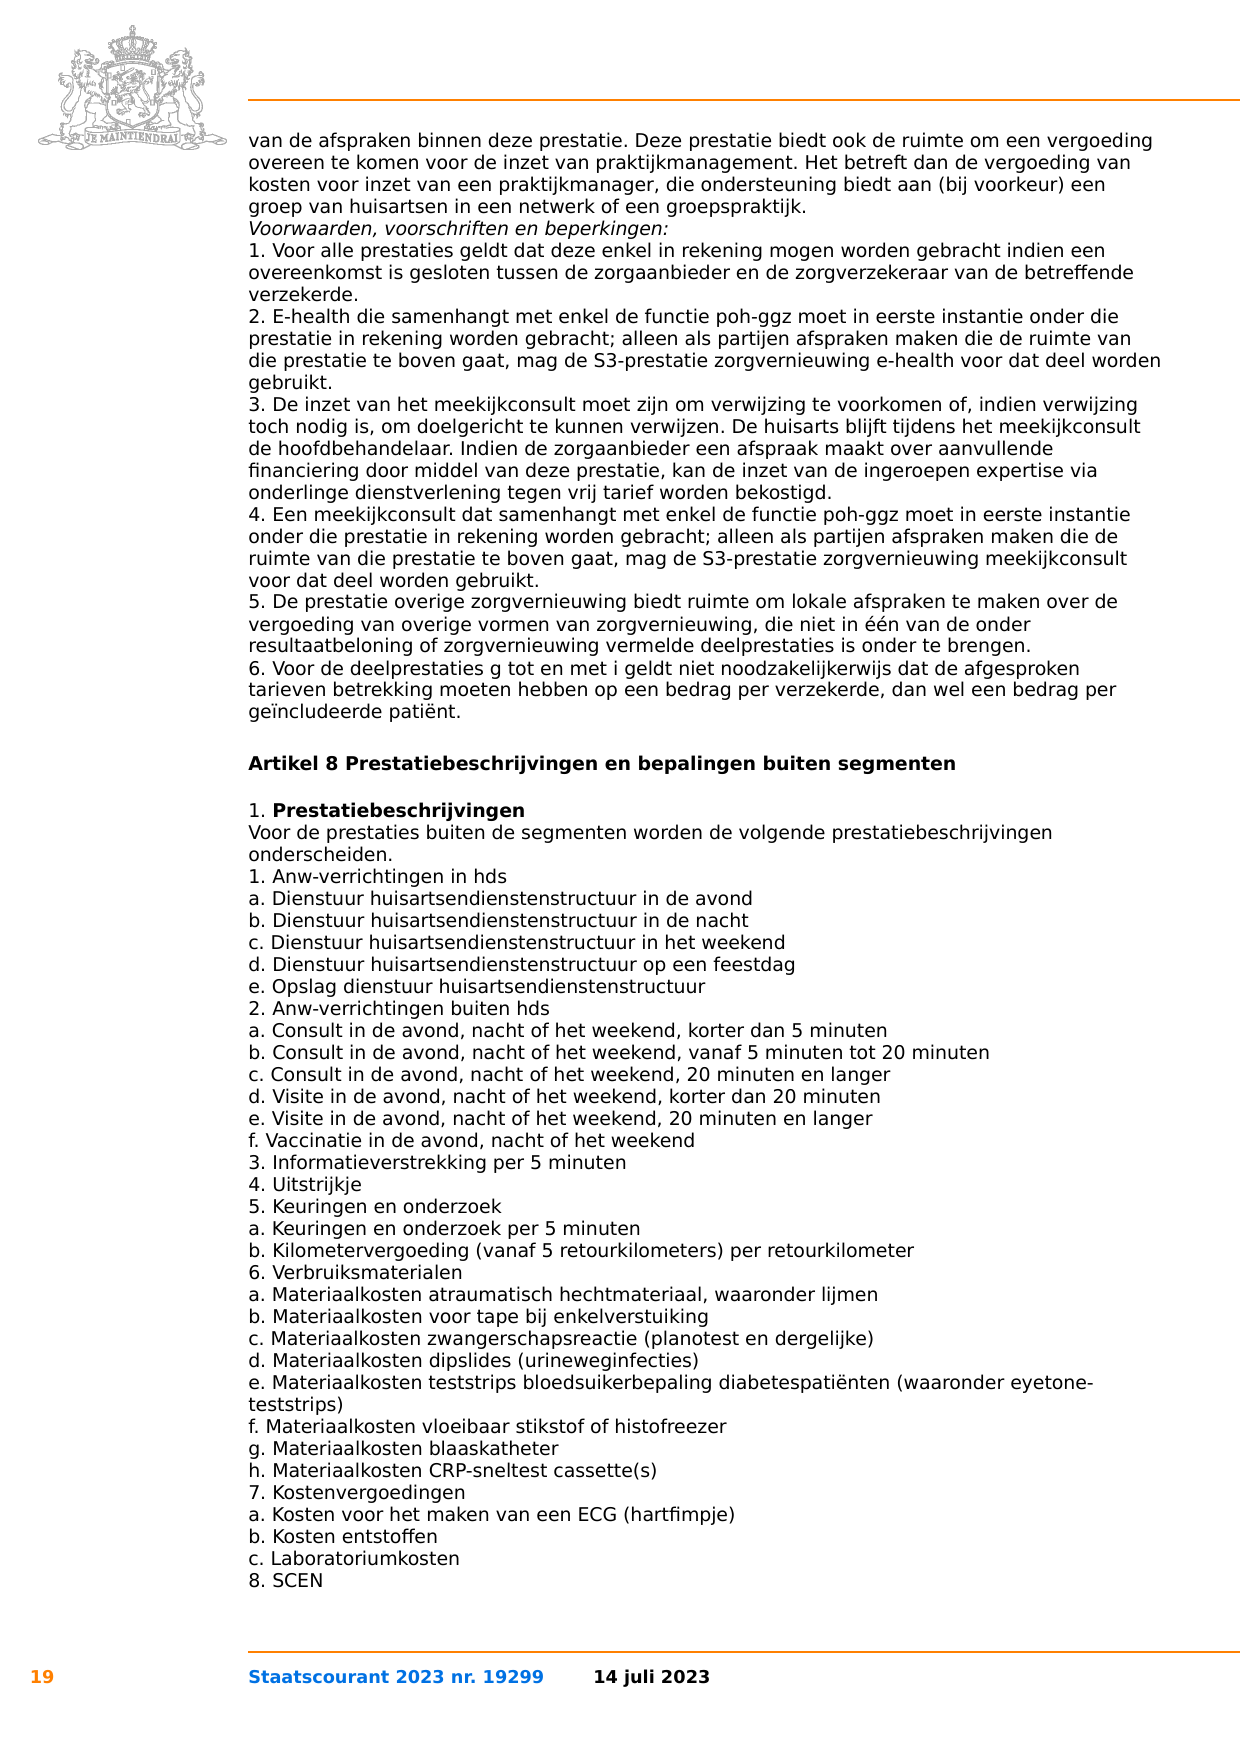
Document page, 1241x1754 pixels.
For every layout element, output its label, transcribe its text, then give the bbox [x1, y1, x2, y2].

text c. Dienstuur huisartsendienstenstructuur in het weekend [248, 932, 1163, 954]
text 3. De inzet van het meekijkconsult moet zijn om verwijzing te voorkomen of, indien verwijzing toch nodig is, om doelgericht te kunnen verwijzen. De huisarts blijft tijdens het meekijkconsult de hoofdbehandelaar. Indien de zorgaanbieder een afspraak maakt over aanvullende financiering door middel van deze prestatie, kan de inzet van de ingeroepen expertise via onderlinge dienstverlening tegen vrij tarief worden bekostigd. [248, 394, 1163, 503]
text 6. Voor de deelprestaties g tot en met i geldt niet noodzakelijkerwijs dat de afgesproken tarieven betrekking moeten hebben op een bedrag per verzekerde, dan wel een bedrag per geïncludeerde patiënt. [248, 657, 1163, 723]
text a. Consult in de avond, nacht of het weekend, korter dan 5 minuten [248, 1020, 1163, 1042]
text f. Materiaalkosten vloeibaar stikstof of histofreezer [248, 1416, 1163, 1438]
text d. Dienstuur huisartsendienstenstructuur op een feestdag [248, 954, 1163, 976]
text 5. De prestatie overige zorgvernieuwing biedt ruimte om lokale afspraken te maken over de vergoeding van overige vormen van zorgvernieuwing, die niet in één van de onder resultaatbeloning of zorgvernieuwing vermelde deelprestaties is onder te brengen. [248, 591, 1163, 657]
text f. Vaccinatie in de avond, nacht of het weekend [248, 1130, 1163, 1152]
text 7. Kostenvergoedingen [248, 1482, 1163, 1504]
text a. Dienstuur huisartsendienstenstructuur in de avond [248, 888, 1163, 910]
text a. Keuringen en onderzoek per 5 minuten [248, 1218, 1163, 1240]
text 1. Anw-verrichtingen in hds [248, 866, 1163, 888]
text 2. Anw-verrichtingen buiten hds [248, 998, 1163, 1020]
picture [38, 25, 227, 150]
text 3. Informatieverstrekking per 5 minuten [248, 1152, 1163, 1174]
text d. Visite in de avond, nacht of het weekend, korter dan 20 minuten [248, 1086, 1163, 1108]
text a. Kosten voor het maken van een ECG (hartfimpje) [248, 1504, 1163, 1526]
text van de afspraken binnen deze prestatie. Deze prestatie biedt ook de ruimte om een vergoeding overeen te komen voor de inzet van praktijkmanagement. Het betreft dan de vergoeding van kosten voor inzet van een praktijkmanager, die ondersteuning biedt aan (bij voorkeur) een groep van huisartsen in een netwerk of een groepspraktijk. [248, 130, 1163, 218]
text Voor de prestaties buiten de segmenten worden de volgende prestatiebeschrijvingen onderscheiden. [248, 822, 1163, 866]
text e. Opslag dienstuur huisartsendienstenstructuur [248, 976, 1163, 998]
text 1. Voor alle prestaties geldt dat deze enkel in rekening mogen worden gebracht indien een overeenkomst is gesloten tussen de zorgaanbieder en de zorgverzekeraar van de betreffende verzekerde. [248, 240, 1163, 306]
text e. Materiaalkosten teststrips bloedsuikerbepaling diabetespatiënten (waaronder eyetone- teststrips) [248, 1372, 1163, 1416]
text b. Kosten entstoffen [248, 1526, 1163, 1548]
text 8. SCEN [248, 1569, 1163, 1592]
text 4. Uitstrijkje [248, 1174, 1163, 1196]
text d. Materiaalkosten dipslides (urineweginfecties) [248, 1350, 1163, 1372]
subtitle Artikel 8 Prestatiebeschrijvingen en bepalingen buiten segmenten [248, 753, 1163, 775]
text Voorwaarden, voorschriften en beperkingen: [248, 218, 1163, 240]
text b. Consult in de avond, nacht of het weekend, vanaf 5 minuten tot 20 minuten [248, 1042, 1163, 1064]
text 6. Verbruiksmaterialen [248, 1262, 1163, 1284]
text 4. Een meekijkconsult dat samenhangt met enkel de functie poh-ggz moet in eerste instantie onder die prestatie in rekening worden gebracht; alleen als partijen afspraken maken die de ruimte van die prestatie te boven gaat, mag de S3-prestatie zorgvernieuwing meekijkconsult voor dat deel worden gebruikt. [248, 503, 1163, 591]
text g. Materiaalkosten blaaskatheter [248, 1438, 1163, 1460]
text b. Materiaalkosten voor tape bij enkelverstuiking [248, 1306, 1163, 1328]
text a. Materiaalkosten atraumatisch hechtmateriaal, waaronder lijmen [248, 1284, 1163, 1306]
text b. Kilometervergoeding (vanaf 5 retourkilometers) per retourkilometer [248, 1240, 1163, 1262]
text 1. Prestatiebeschrijvingen [248, 800, 1163, 822]
text e. Visite in de avond, nacht of het weekend, 20 minuten en langer [248, 1108, 1163, 1130]
text 2. E-health die samenhangt met enkel de functie poh-ggz moet in eerste instantie onder die prestatie in rekening worden gebracht; alleen als partijen afspraken maken die de ruimte van die prestatie te boven gaat, mag de S3-prestatie zorgvernieuwing e-health voor dat deel worden gebruikt. [248, 306, 1163, 394]
text 5. Keuringen en onderzoek [248, 1196, 1163, 1218]
text c. Consult in de avond, nacht of het weekend, 20 minuten en langer [248, 1064, 1163, 1086]
text c. Laboratoriumkosten [248, 1548, 1163, 1569]
text b. Dienstuur huisartsendienstenstructuur in de nacht [248, 910, 1163, 932]
text c. Materiaalkosten zwangerschapsreactie (planotest en dergelijke) [248, 1328, 1163, 1350]
text h. Materiaalkosten CRP-sneltest cassette(s) [248, 1460, 1163, 1482]
